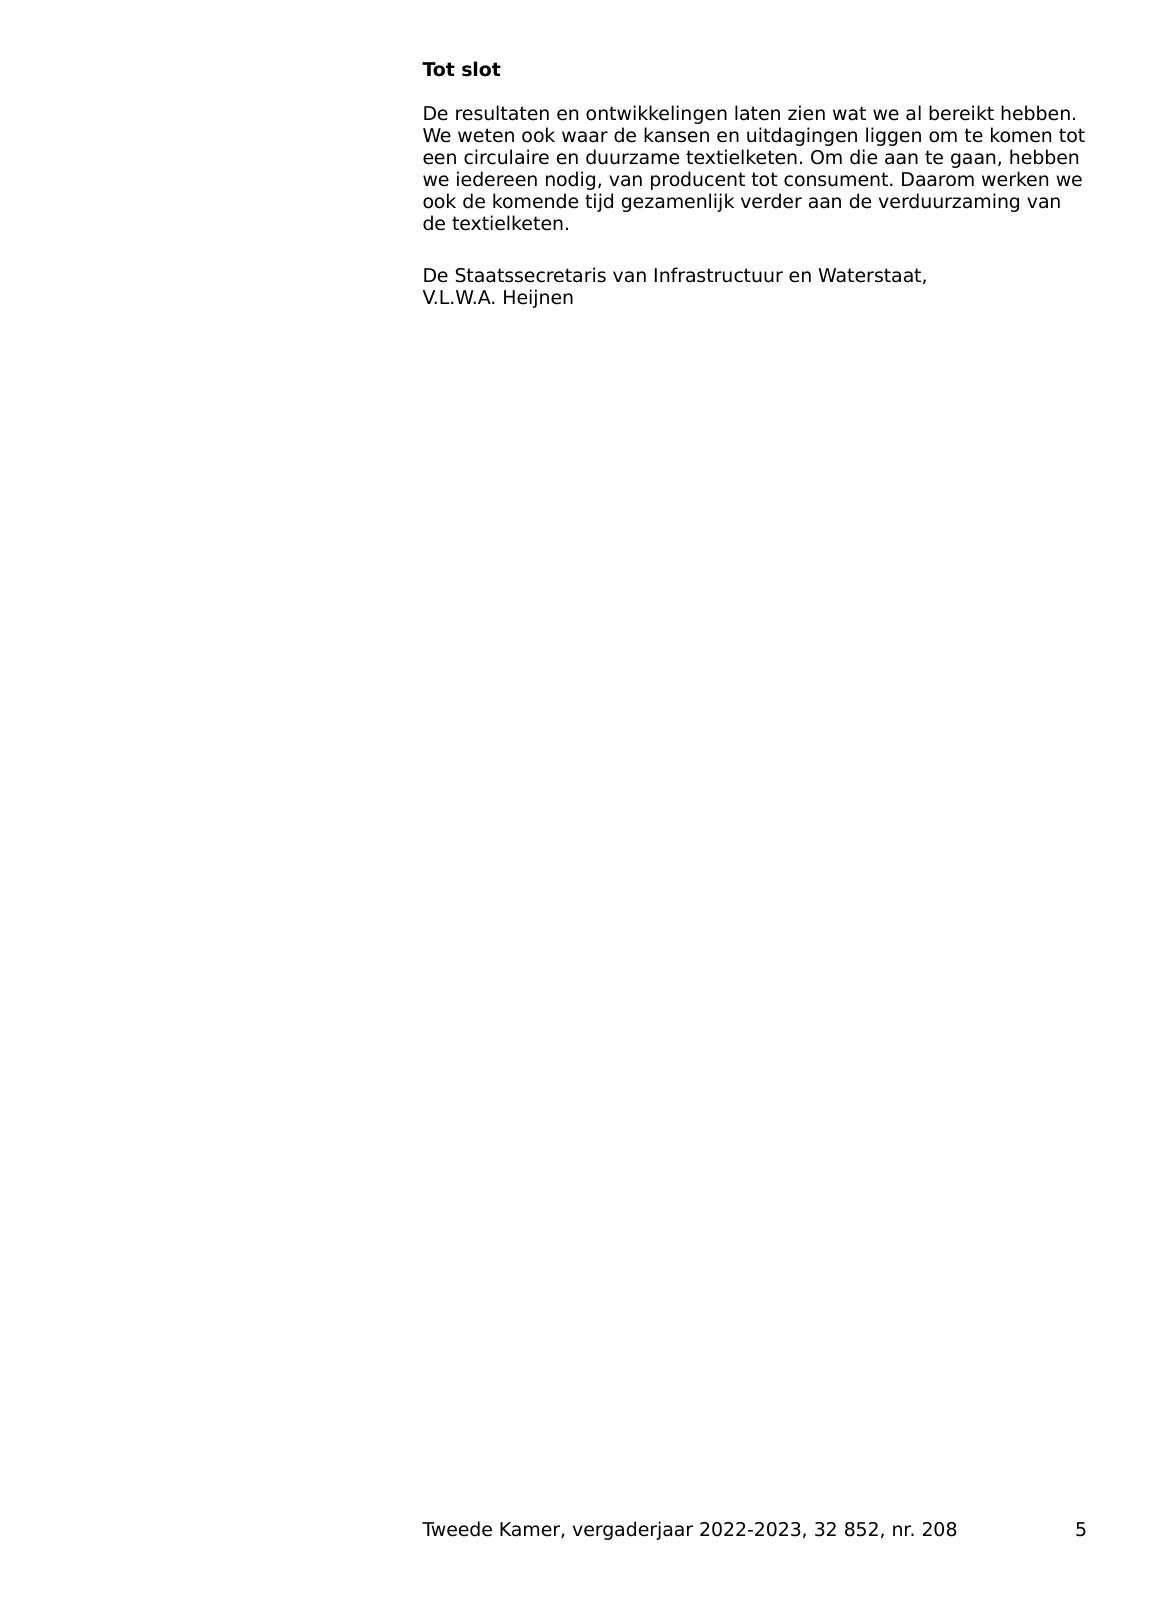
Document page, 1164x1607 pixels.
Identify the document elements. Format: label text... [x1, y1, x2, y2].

subtitle Tot slot [422, 59, 1087, 81]
text De resultaten en ontwikkelingen laten zien wat we al bereikt hebben. We weten ook waar de kansen en uitdagingen liggen om te komen tot een circulaire en duurzame textielketen. Om die aan te gaan, hebben we iedereen nodig, van producent tot consument. Daarom werken we ook de komende tijd gezamenlijk verder aan de verduurzaming van de textielketen. [422, 103, 1087, 235]
text De Staatssecretaris van Infrastructuur en Waterstaat, V.L.W.A. Heijnen [422, 265, 1087, 309]
